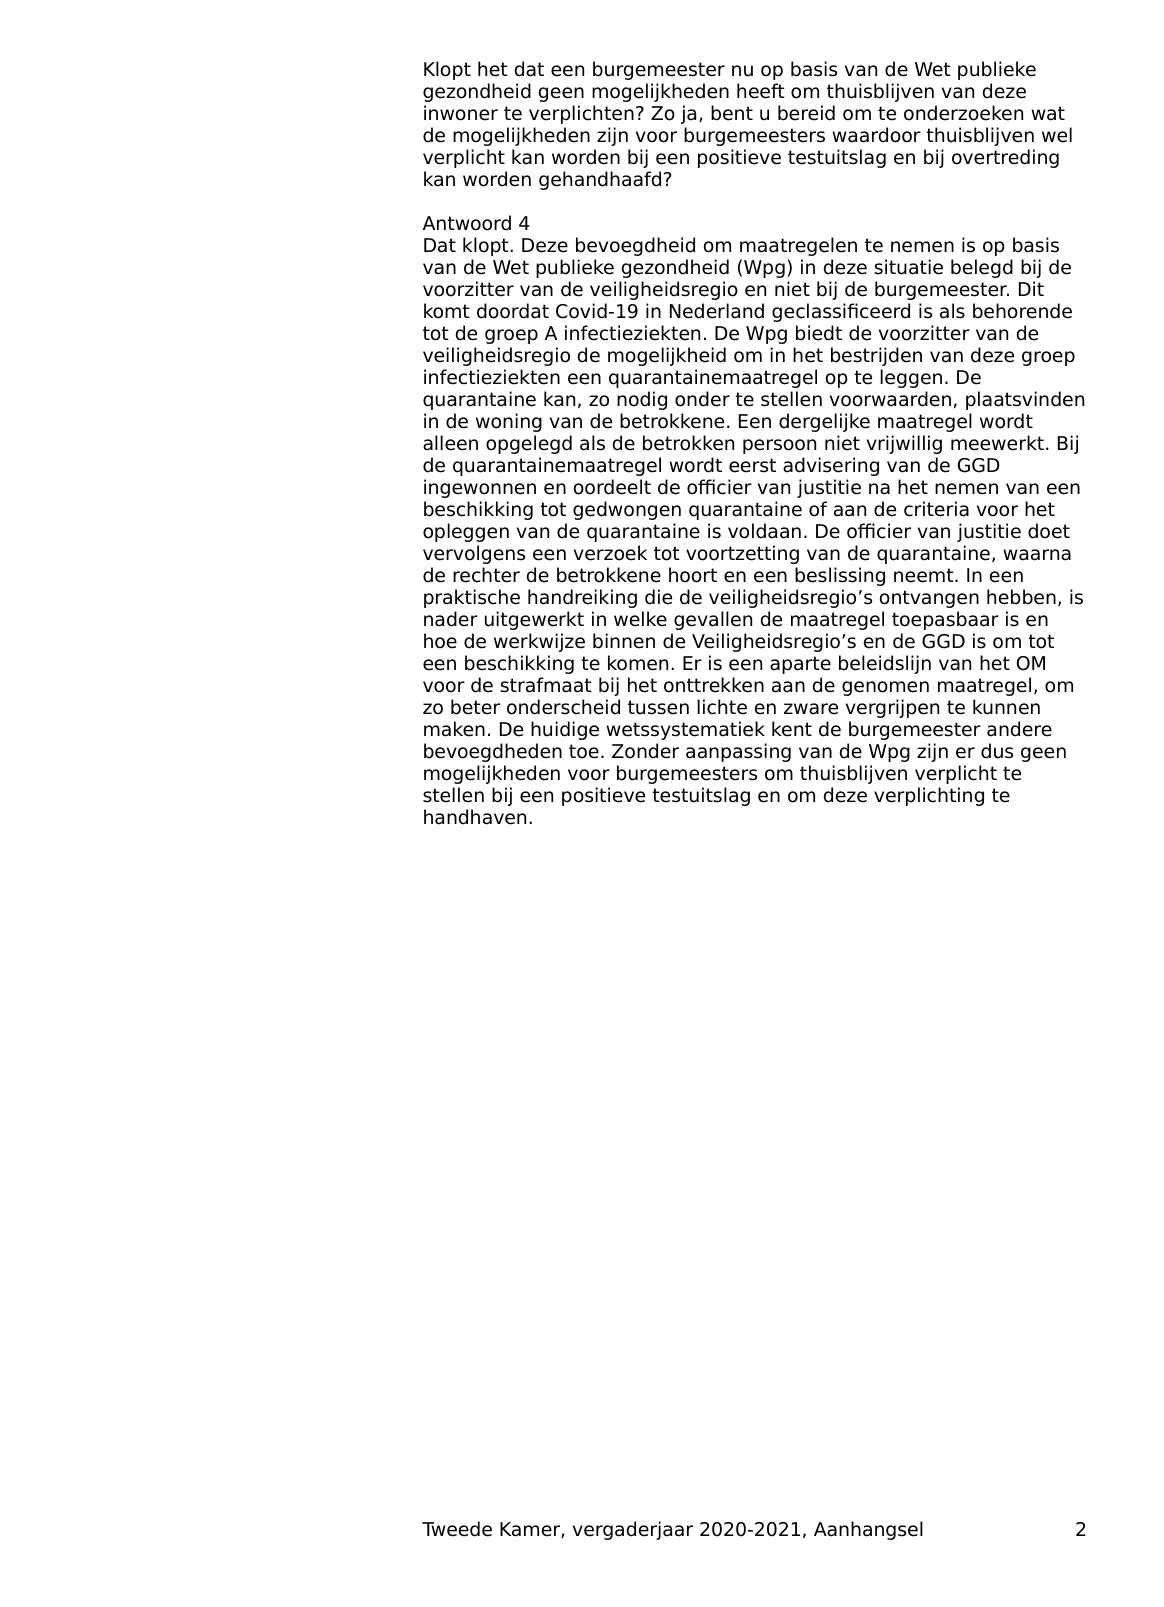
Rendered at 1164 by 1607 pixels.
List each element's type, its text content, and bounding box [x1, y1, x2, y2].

text Dat klopt. Deze bevoegdheid om maatregelen te nemen is op basis van de Wet publieke gezondheid (Wpg) in deze situatie belegd bij de voorzitter van de veiligheidsregio en niet bij de burgemeester. Dit komt doordat Covid-19 in Nederland geclassificeerd is als behorende tot de groep A infectieziekten. De Wpg biedt de voorzitter van de veiligheidsregio de mogelijkheid om in het bestrijden van deze groep infectieziekten een quarantainemaatregel op te leggen. De quarantaine kan, zo nodig onder te stellen voorwaarden, plaatsvinden in de woning van de betrokkene. Een dergelijke maatregel wordt alleen opgelegd als de betrokken persoon niet vrijwillig meewerkt. Bij de quarantainemaatregel wordt eerst advisering van de GGD ingewonnen en oordeelt de officier van justitie na het nemen van een beschikking tot gedwongen quarantaine of aan de criteria voor het opleggen van de quarantaine is voldaan. De officier van justitie doet vervolgens een verzoek tot voortzetting van de quarantaine, waarna de rechter de betrokkene hoort en een beslissing neemt. In een praktische handreiking die de veiligheidsregio’s ontvangen hebben, is nader uitgewerkt in welke gevallen de maatregel toepasbaar is en hoe de werkwijze binnen de Veiligheidsregio’s en de GGD is om tot een beschikking te komen. Er is een aparte beleidslijn van het OM voor de strafmaat bij het onttrekken aan de genomen maatregel, om zo beter onderscheid tussen lichte en zware vergrijpen te kunnen maken. De huidige wetssystematiek kent de burgemeester andere bevoegdheden toe. Zonder aanpassing van de Wpg zijn er dus geen mogelijkheden voor burgemeesters om thuisblijven verplicht te stellen bij een positieve testuitslag en om deze verplichting te handhaven. [422, 235, 1087, 828]
text Antwoord 4 [422, 213, 1087, 235]
text Klopt het dat een burgemeester nu op basis van de Wet publieke gezondheid geen mogelijkheden heeft om thuisblijven van deze inwoner te verplichten? Zo ja, bent u bereid om te onderzoeken wat de mogelijkheden zijn voor burgemeesters waardoor thuisblijven wel verplicht kan worden bij een positieve testuitslag en bij overtreding kan worden gehandhaafd? [422, 59, 1087, 191]
